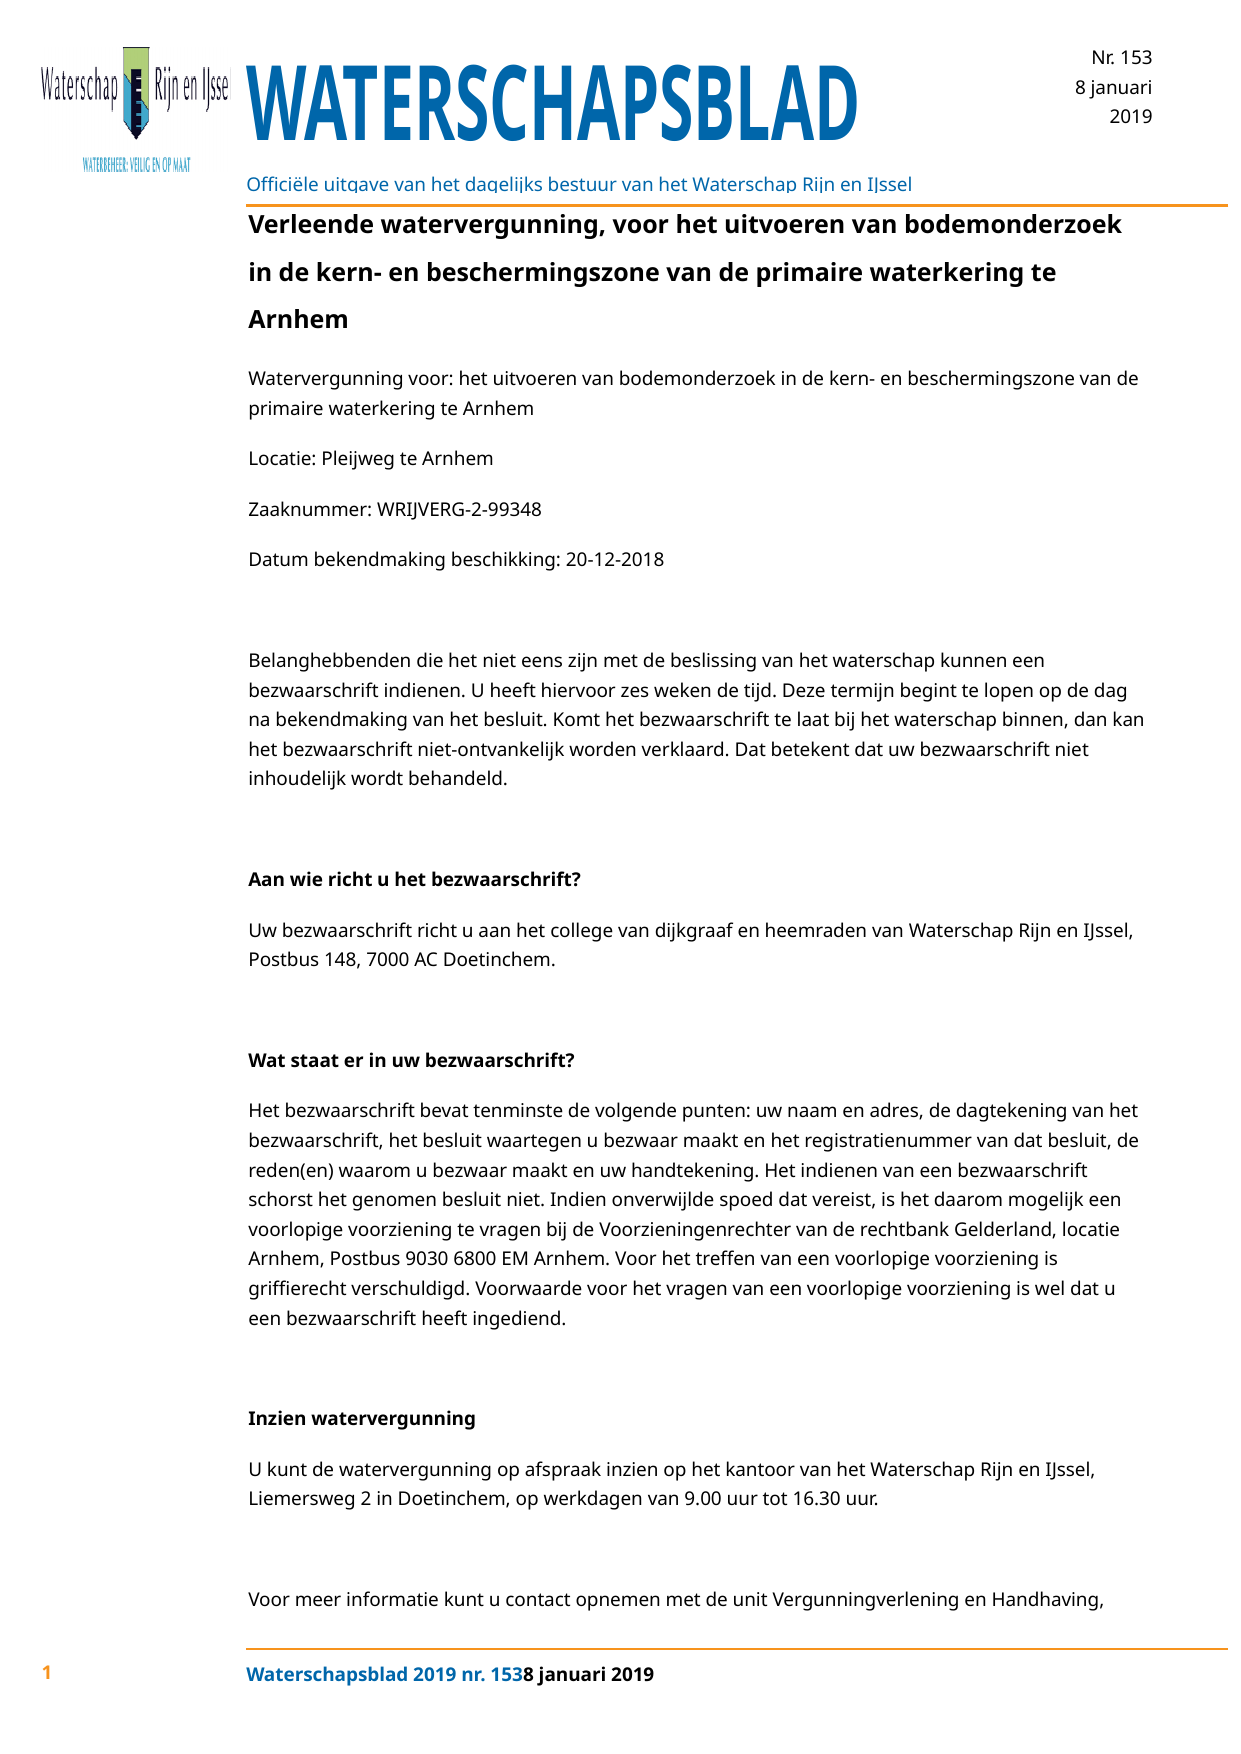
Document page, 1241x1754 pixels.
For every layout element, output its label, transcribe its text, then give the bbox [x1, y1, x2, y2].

text Datum bekendmaking beschikking: 20-12-2018 [248, 546, 1152, 572]
text Voor meer informatie kunt u contact opnemen met de unit Vergunningverlening en Handhaving, [248, 1586, 1152, 1612]
text Verleende watervergunning, voor het uitvoeren van bodemonderzoek in de kern- en beschermingszone van de primaire waterkering te Arnhem [248, 207, 1152, 336]
text Zaaknummer: WRIJVERG-2-99348 [248, 496, 1152, 522]
text Het bezwaarschrift bevat tenminste de volgende punten: uw naam en adres, de dagtekening van het bezwaarschrift, het besluit waartegen u bezwaar maakt en het registratienummer van dat besluit, de reden(en) waarom u bezwaar maakt en uw handtekening. Het indienen van een bezwaarschrift schorst het genomen besluit niet. Indien onverwijlde spoed dat vereist, is het daarom mogelijk een voorlopige voorziening te vragen bij de Voorzieningenrechter van de rechtbank Gelderland, locatie Arnhem, Postbus 9030 6800 EM Arnhem. Voor het treffen van een voorlopige voorziening is griffierecht verschuldigd. Voorwaarde voor het vragen van een voorlopige voorziening is wel dat u een bezwaarschrift heeft ingediend. [248, 1098, 1152, 1330]
text Watervergunning voor: het uitvoeren van bodemonderzoek in de kern- en beschermingszone van de primaire waterkering te Arnhem [248, 366, 1152, 421]
text U kunt de watervergunning op afspraak inzien op het kantoor van het Waterschap Rijn en IJssel, Liemersweg 2 in Doetinchem, op werkdagen van 9.00 uur tot 16.30 uur. [248, 1456, 1152, 1511]
text Belanghebbenden die het niet eens zijn met de beslissing van het waterschap kunnen een bezwaarschrift indienen. U heeft hiervoor zes weken de tijd. Deze termijn begint te lopen op de dag na bekendmaking van het besluit. Komt het bezwaarschrift te laat bij het waterschap binnen, dan kan het bezwaarschrift niet-ontvankelijk worden verklaard. Dat betekent dat uw bezwaarschrift niet inhoudelijk wordt behandeld. [248, 647, 1152, 791]
text Uw bezwaarschrift richt u aan het college van dijkgraaf en heemraden van Waterschap Rijn en IJssel, Postbus 148, 7000 AC Doetinchem. [248, 917, 1152, 972]
text Locatie: Pleijweg te Arnhem [248, 446, 1152, 471]
text Wat staat er in uw bezwaarschrift? [248, 1047, 1152, 1073]
picture [41, 47, 231, 172]
text Inzien watervergunning [248, 1406, 1152, 1431]
text Aan wie richt u het bezwaarschrift? [248, 866, 1152, 892]
